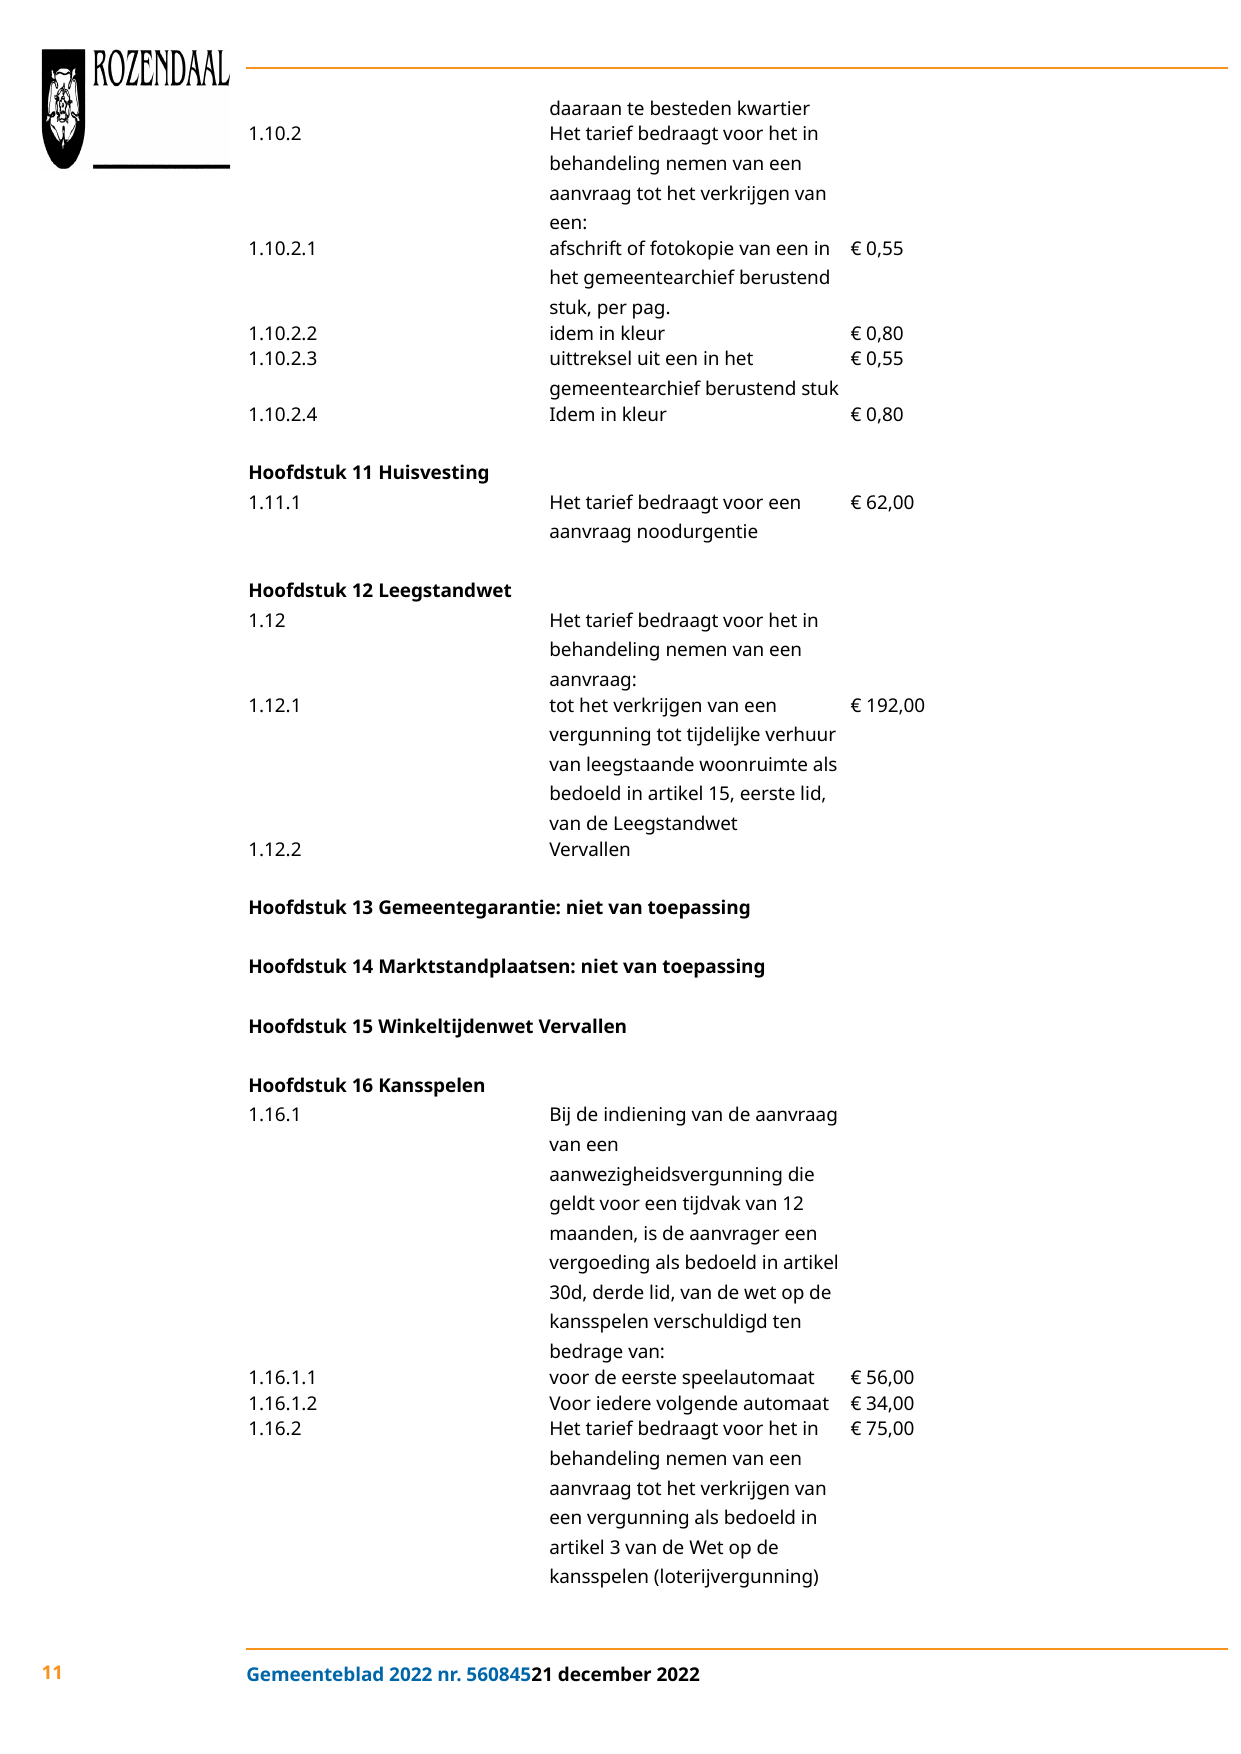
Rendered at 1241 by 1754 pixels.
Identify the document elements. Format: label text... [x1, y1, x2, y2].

table_cell € 192,00 [850, 692, 1152, 836]
table_header [850, 1102, 1152, 1364]
table_cell € 0,55 [850, 346, 1152, 401]
table_cell 1.10.2.4 [248, 401, 549, 427]
table_header [850, 607, 1152, 692]
table_cell € 34,00 [850, 1390, 1152, 1416]
table_cell 1.16.2 [248, 1416, 549, 1589]
table_header [850, 95, 1152, 121]
text Hoofdstuk 16 Kansspelen [248, 1072, 1152, 1098]
table_cell [850, 836, 1152, 862]
table_cell Het tarief bedraagt voor het in behandeling nemen van een aanvraag tot het verkrijgen van een: [549, 121, 850, 235]
table_cell 1.10.2.3 [248, 346, 549, 401]
table_cell Het tarief bedraagt voor het in behandeling nemen van een aanvraag tot het verkrijgen van een vergunning als bedoeld in artikel 3 van de Wet op de kansspelen (loterijvergunning) [549, 1416, 850, 1589]
text Hoofdstuk 14 Marktstandplaatsen: niet van toepassing [248, 954, 1152, 979]
table_cell 1.10.2.1 [248, 235, 549, 320]
text Hoofdstuk 12 Leegstandwet [248, 577, 1152, 603]
table_cell afschrift of fotokopie van een in het gemeentearchief berustend stuk, per pag. [549, 235, 850, 320]
table_cell tot het verkrijgen van een vergunning tot tijdelijke verhuur van leegstaande woonruimte als bedoeld in artikel 15, eerste lid, van de Leegstandwet [549, 692, 850, 836]
picture [41, 47, 231, 172]
table_header 1.16.1 [248, 1102, 549, 1364]
table_cell Voor iedere volgende automaat [549, 1390, 850, 1416]
table_header 1.12 [248, 607, 549, 692]
table_cell € 0,55 [850, 235, 1152, 320]
table_cell € 75,00 [850, 1416, 1152, 1589]
table_header Het tarief bedraagt voor een aanvraag noodurgentie [549, 489, 850, 544]
table_header 1.11.1 [248, 489, 549, 544]
table_cell 1.10.2 [248, 121, 549, 235]
text Hoofdstuk 11 Huisvesting [248, 459, 1152, 485]
table_header daaraan te besteden kwartier [549, 95, 850, 121]
text Hoofdstuk 15 Winkeltijdenwet Vervallen [248, 1013, 1152, 1038]
table_cell € 0,80 [850, 401, 1152, 427]
table_cell 1.16.1.2 [248, 1390, 549, 1416]
table_cell uittreksel uit een in het gemeentearchief berustend stuk [549, 346, 850, 401]
table_cell voor de eerste speelautomaat [549, 1364, 850, 1390]
table_cell idem in kleur [549, 320, 850, 346]
table_header [248, 95, 549, 121]
table_cell € 0,80 [850, 320, 1152, 346]
table_header Bij de indiening van de aanvraag van een aanwezigheidsvergunning die geldt voor een tijdvak van 12 maanden, is de aanvrager een vergoeding als bedoeld in artikel 30d, derde lid, van de wet op de kansspelen verschuldigd ten bedrage van: [549, 1102, 850, 1364]
text Hoofdstuk 13 Gemeentegarantie: niet van toepassing [248, 894, 1152, 920]
table_cell 1.12.1 [248, 692, 549, 836]
table_cell [850, 121, 1152, 235]
table_header € 62,00 [850, 489, 1152, 544]
table_cell 1.12.2 [248, 836, 549, 862]
table_cell 1.10.2.2 [248, 320, 549, 346]
table_cell Vervallen [549, 836, 850, 862]
table_cell Idem in kleur [549, 401, 850, 427]
table_header Het tarief bedraagt voor het in behandeling nemen van een aanvraag: [549, 607, 850, 692]
table_cell € 56,00 [850, 1364, 1152, 1390]
table_cell 1.16.1.1 [248, 1364, 549, 1390]
